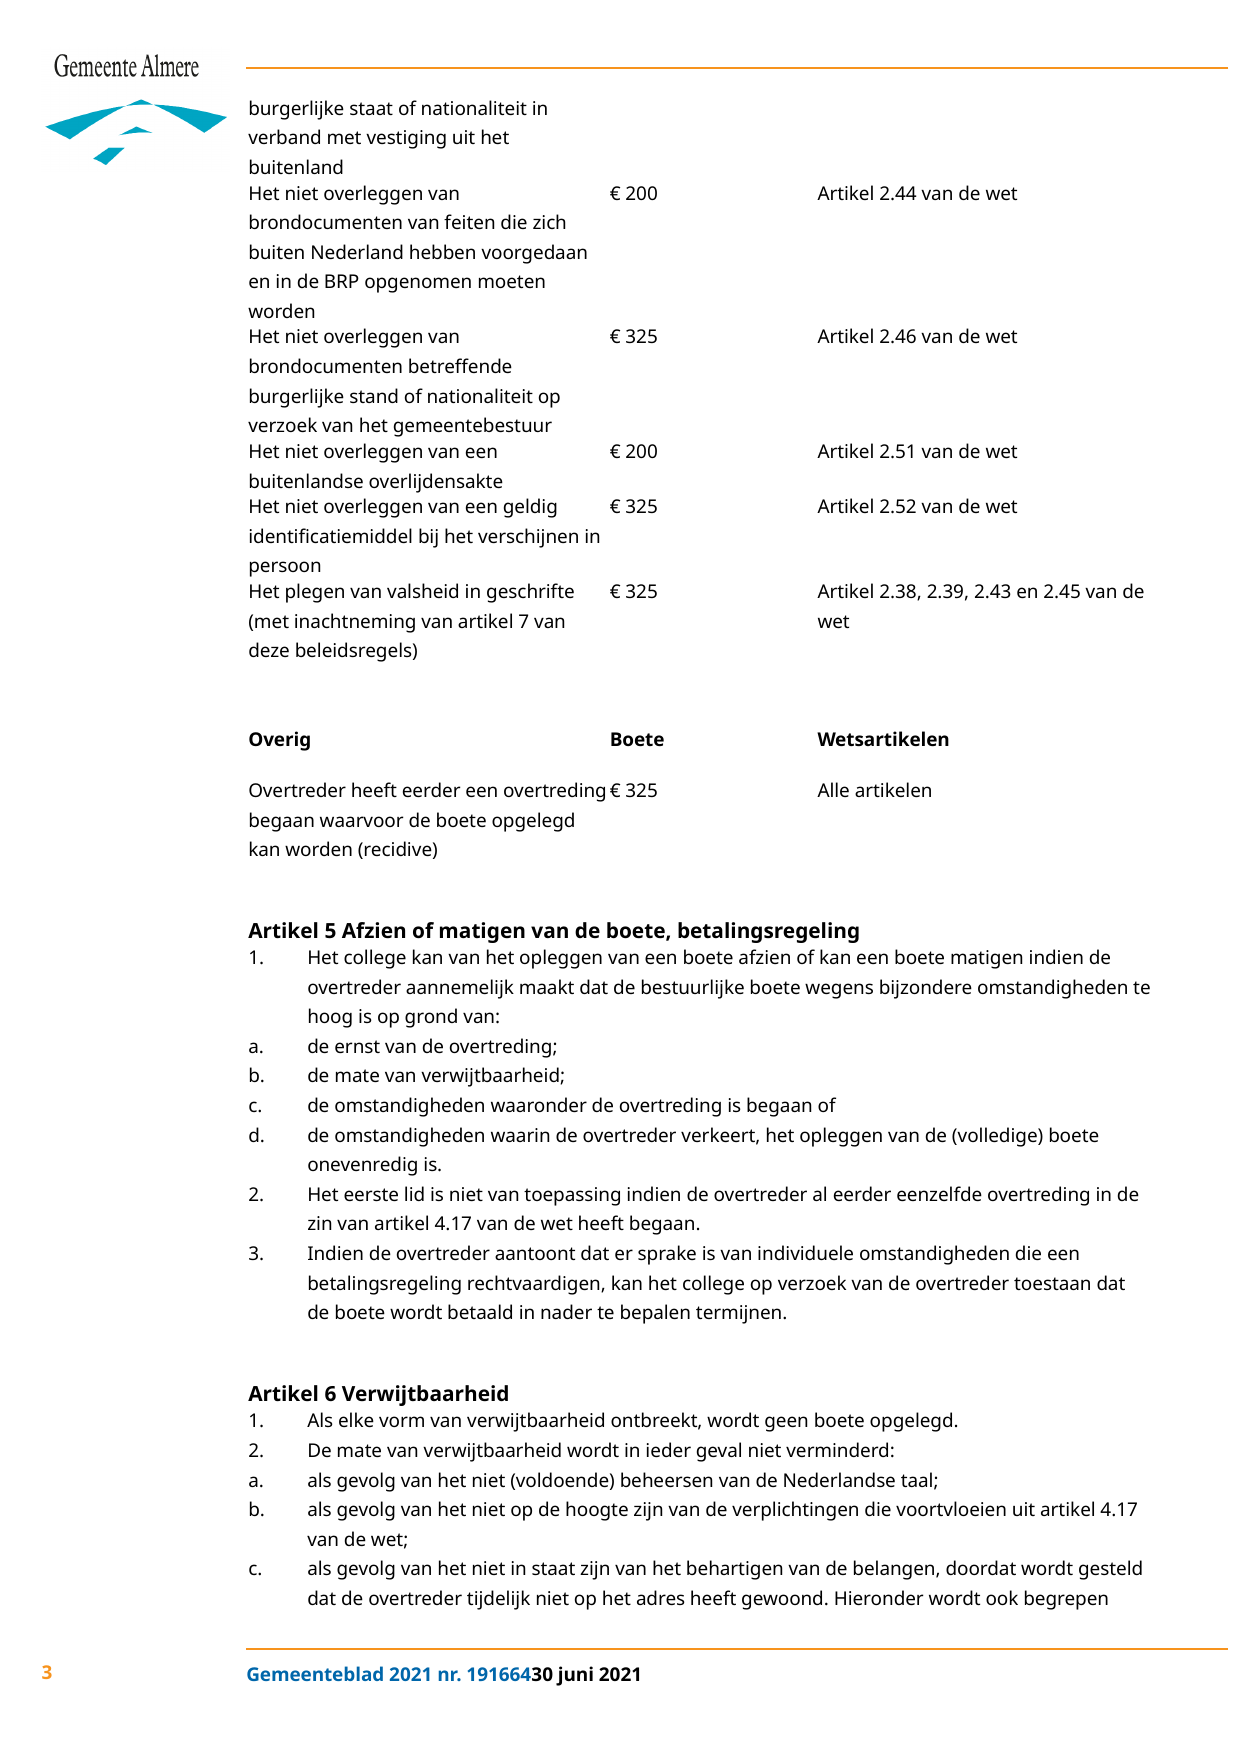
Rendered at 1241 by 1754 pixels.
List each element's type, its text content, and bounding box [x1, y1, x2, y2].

text Artikel 5 Afzien of matigen van de boete, betalingsregeling [248, 916, 1152, 944]
text Artikel 6 Verwijtbaarheid [248, 1379, 1152, 1408]
table_cell Artikel 2.46 van de wet [817, 324, 1152, 438]
table_cell [248, 752, 609, 777]
table_header Overig [248, 726, 609, 752]
list De mate van verwijtbaarheid wordt in ieder geval niet verminderd: [248, 1437, 1152, 1463]
table_header Boete [610, 726, 817, 752]
table_cell Overtreder heeft eerder een overtreding begaan waarvoor de boete opgelegd kan worden (recidive) [248, 777, 609, 862]
list Het eerste lid is niet van toepassing indien de overtreder al eerder eenzelfde overtreding in de zin van artikel 4.17 van de wet heeft begaan. [248, 1181, 1152, 1236]
table_cell Het niet overleggen van brondocumenten van feiten die zich buiten Nederland hebben voorgedaan en in de BRP opgenomen moeten worden [248, 180, 609, 324]
table_cell Artikel 2.44 van de wet [817, 180, 1152, 324]
table_cell [817, 95, 1152, 180]
table_cell € 325 [610, 777, 817, 862]
table_cell Het niet overleggen van een geldig identificatiemiddel bij het verschijnen in persoon [248, 494, 609, 578]
list de omstandigheden waarin de overtreder verkeert, het opleggen van de (volledige) boete onevenredig is. [248, 1122, 1152, 1177]
table_cell € 200 [610, 180, 817, 324]
table_cell Artikel 2.38, 2.39, 2.43 en 2.45 van de wet [817, 579, 1152, 663]
list de ernst van de overtreding; [248, 1033, 1152, 1059]
table_cell € 200 [610, 438, 817, 493]
list Indien de overtreder aantoont dat er sprake is van individuele omstandigheden die een betalingsregeling rechtvaardigen, kan het college op verzoek van de overtreder toestaan dat de boete wordt betaald in nader te bepalen termijnen. [248, 1240, 1152, 1325]
list als gevolg van het niet op de hoogte zijn van de verplichtingen die voortvloeien uit artikel 4.17 van de wet; [248, 1496, 1152, 1552]
table_cell [610, 752, 817, 777]
table_cell Artikel 2.51 van de wet [817, 438, 1152, 493]
table_cell € 325 [610, 579, 817, 663]
table_header Wetsartikelen [817, 726, 1152, 752]
table_cell Alle artikelen [817, 777, 1152, 862]
table_cell Artikel 2.52 van de wet [817, 494, 1152, 578]
table_cell Het niet overleggen van een buitenlandse overlijdensakte [248, 438, 609, 493]
table_cell Het plegen van valsheid in geschrifte (met inachtneming van artikel 7 van deze beleidsregels) [248, 579, 609, 663]
list Het college kan van het opleggen van een boete afzien of kan een boete matigen indien de overtreder aannemelijk maakt dat de bestuurlijke boete wegens bijzondere omstandigheden te hoog is op grond van: [248, 944, 1152, 1029]
table_cell [610, 95, 817, 180]
table_cell € 325 [610, 494, 817, 578]
picture [41, 47, 231, 172]
list de mate van verwijtbaarheid; [248, 1063, 1152, 1088]
list de omstandigheden waaronder de overtreding is begaan of [248, 1092, 1152, 1118]
list als gevolg van het niet in staat zijn van het behartigen van de belangen, doordat wordt gesteld dat de overtreder tijdelijk niet op het adres heeft gewoond. Hieronder wordt ook begrepen [248, 1556, 1152, 1611]
table_cell [817, 752, 1152, 777]
table_cell Het niet overleggen van brondocumenten betreffende burgerlijke stand of nationaliteit op verzoek van het gemeentebestuur [248, 324, 609, 438]
table_cell burgerlijke staat of nationaliteit in verband met vestiging uit het buitenland [248, 95, 609, 180]
list als gevolg van het niet (voldoende) beheersen van de Nederlandse taal; [248, 1467, 1152, 1493]
list Als elke vorm van verwijtbaarheid ontbreekt, wordt geen boete opgelegd. [248, 1408, 1152, 1433]
table_cell € 325 [610, 324, 817, 438]
